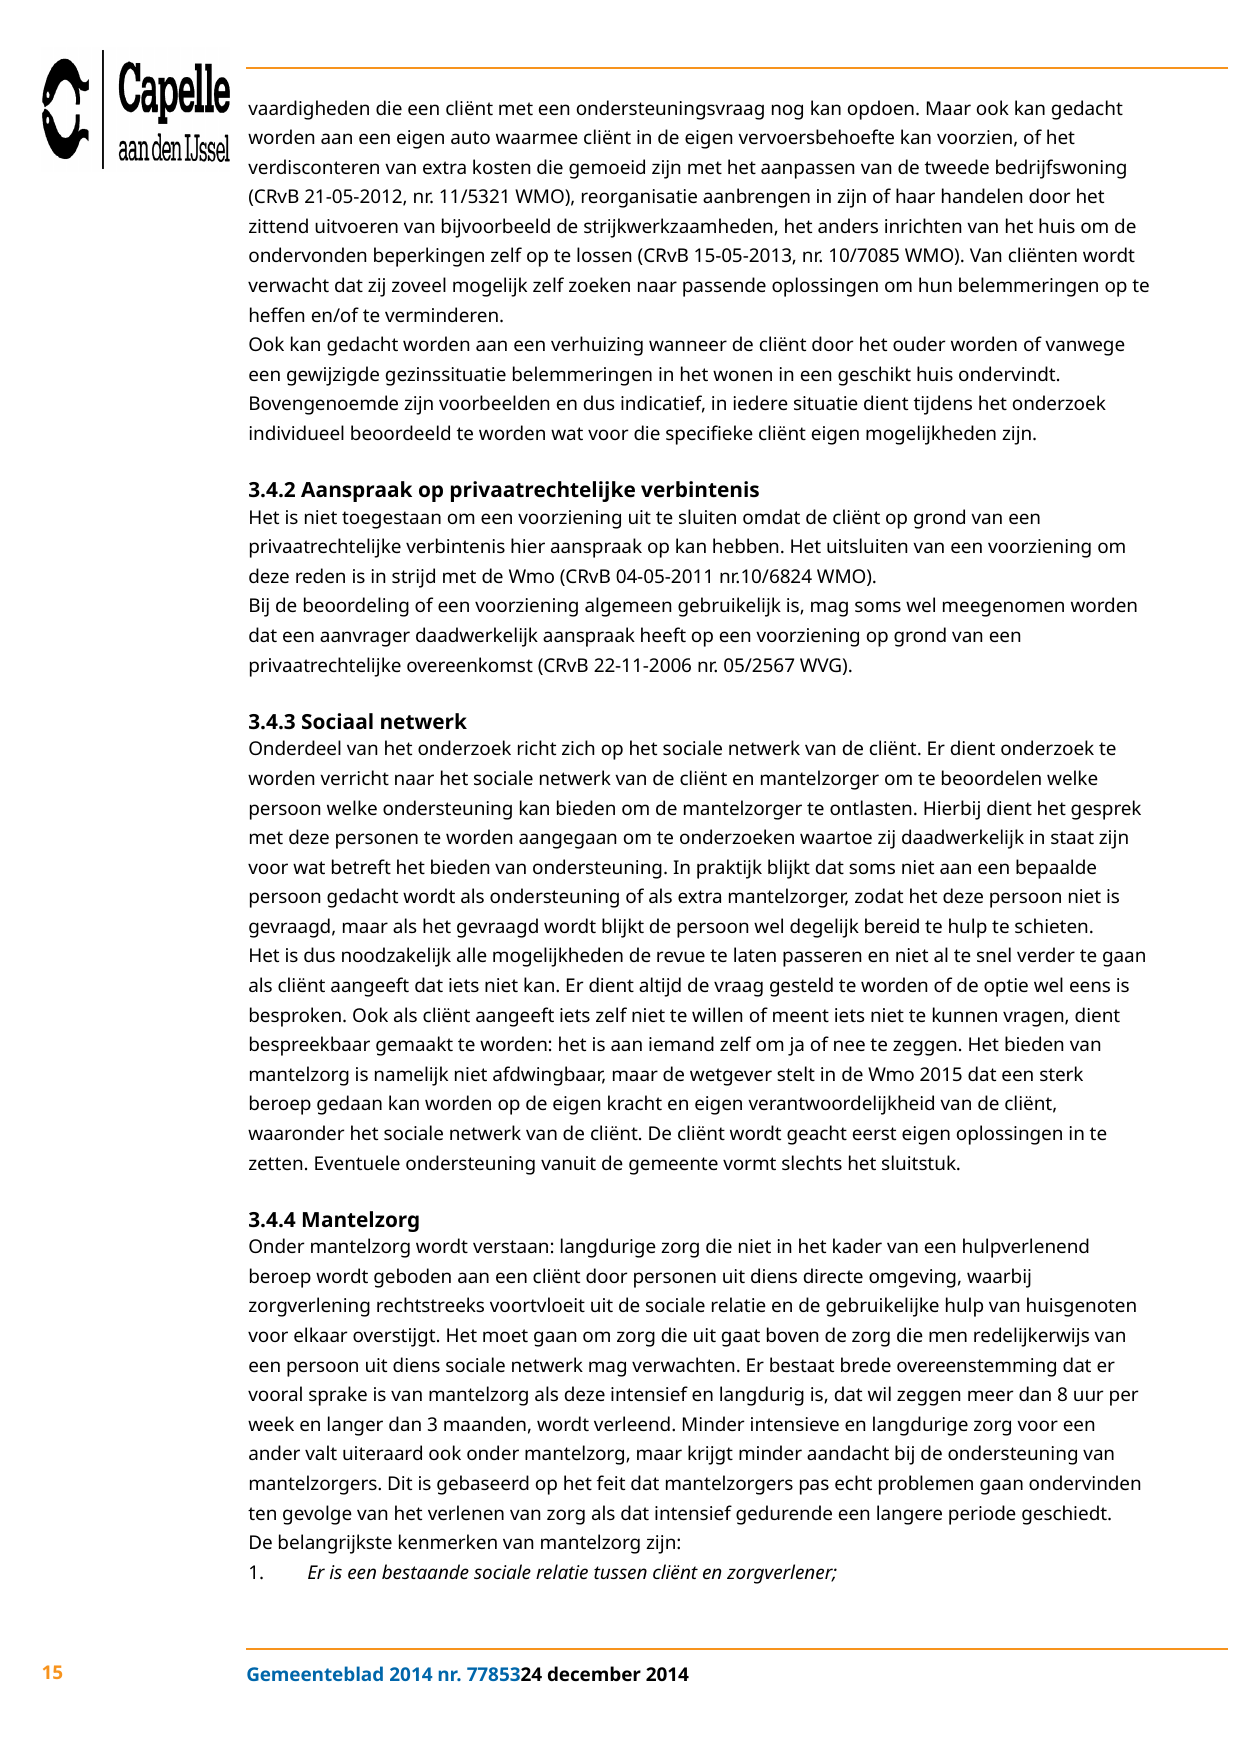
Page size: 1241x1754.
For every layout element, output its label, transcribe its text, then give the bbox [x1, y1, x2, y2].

text Bovengenoemde zijn voorbeelden en dus indicatief, in iedere situatie dient tijdens het onderzoek individueel beoordeeld te worden wat voor die specifieke cliënt eigen mogelijkheden zijn. [248, 391, 1152, 446]
text Onder mantelzorg wordt verstaan: langdurige zorg die niet in het kader van een hulpverlenend beroep wordt geboden aan een cliënt door personen uit diens directe omgeving, waarbij zorgverlening rechtstreeks voortvloeit uit de sociale relatie en de gebruikelijke hulp van huisgenoten voor elkaar overstijgt. Het moet gaan om zorg die uit gaat boven de zorg die men redelijkerwijs van een persoon uit diens sociale netwerk mag verwachten. Er bestaat brede overeenstemming dat er vooral sprake is van mantelzorg als deze intensief en langdurig is, dat wil zeggen meer dan 8 uur per week en langer dan 3 maanden, wordt verleend. Minder intensieve en langdurige zorg voor een ander valt uiteraard ook onder mantelzorg, maar krijgt minder aandacht bij de ondersteuning van mantelzorgers. Dit is gebaseerd op het feit dat mantelzorgers pas echt problemen gaan ondervinden ten gevolge van het verlenen van zorg als dat intensief gedurende een langere periode geschiedt. [248, 1233, 1152, 1526]
text Het is dus noodzakelijk alle mogelijkheden de revue te laten passeren en niet al te snel verder te gaan als cliënt aangeeft dat iets niet kan. Er dient altijd de vraag gesteld te worden of de optie wel eens is besproken. Ook als cliënt aangeeft iets zelf niet te willen of meent iets niet te kunnen vragen, dient bespreekbaar gemaakt te worden: het is aan iemand zelf om ja of nee te zeggen. Het bieden van mantelzorg is namelijk niet afdwingbaar, maar de wetgever stelt in de Wmo 2015 dat een sterk beroep gedaan kan worden op de eigen kracht en eigen verantwoordelijkheid van de cliënt, waaronder het sociale netwerk van de cliënt. De cliënt wordt geacht eerst eigen oplossingen in te zetten. Eventuele ondersteuning vanuit de gemeente vormt slechts het sluitstuk. [248, 943, 1152, 1176]
text Ook kan gedacht worden aan een verhuizing wanneer de cliënt door het ouder worden of vanwege een gewijzigde gezinssituatie belemmeringen in het wonen in een geschikt huis ondervindt. [248, 331, 1152, 387]
picture [41, 47, 231, 172]
list Er is een bestaande sociale relatie tussen cliënt en zorgverlener; [248, 1559, 1152, 1585]
text De belangrijkste kenmerken van mantelzorg zijn: [248, 1529, 1152, 1555]
text vaardigheden die een cliënt met een ondersteuningsvraag nog kan opdoen. Maar ook kan gedacht worden aan een eigen auto waarmee cliënt in de eigen vervoersbehoefte kan voorzien, of het verdisconteren van extra kosten die gemoeid zijn met het aanpassen van de tweede bedrijfswoning (CRvB 21-05-2012, nr. 11/5321 WMO), reorganisatie aanbrengen in zijn of haar handelen door het zittend uitvoeren van bijvoorbeeld de strijkwerkzaamheden, het anders inrichten van het huis om de ondervonden beperkingen zelf op te lossen (CRvB 15-05-2013, nr. 10/7085 WMO). Van cliënten wordt verwacht dat zij zoveel mogelijk zelf zoeken naar passende oplossingen om hun belemmeringen op te heffen en/of te verminderen. [248, 95, 1152, 328]
text 3.4.2 Aanspraak op privaatrechtelijke verbintenis [248, 476, 1152, 504]
text Onderdeel van het onderzoek richt zich op het sociale netwerk van de cliënt. Er dient onderzoek te worden verricht naar het sociale netwerk van de cliënt en mantelzorger om te beoordelen welke persoon welke ondersteuning kan bieden om de mantelzorger te ontlasten. Hierbij dient het gesprek met deze personen te worden aangegaan om te onderzoeken waartoe zij daadwerkelijk in staat zijn voor wat betreft het bieden van ondersteuning. In praktijk blijkt dat soms niet aan een bepaalde persoon gedacht wordt als ondersteuning of als extra mantelzorger, zodat het deze persoon niet is gevraagd, maar als het gevraagd wordt blijkt de persoon wel degelijk bereid te hulp te schieten. [248, 736, 1152, 939]
text Het is niet toegestaan om een voorziening uit te sluiten omdat de cliënt op grond van een privaatrechtelijke verbintenis hier aanspraak op kan hebben. Het uitsluiten van een voorziening om deze reden is in strijd met de Wmo (CRvB 04-05-2011 nr.10/6824 WMO). [248, 504, 1152, 589]
text 3.4.3 Sociaal netwerk [248, 707, 1152, 736]
text Bij de beoordeling of een voorziening algemeen gebruikelijk is, mag soms wel meegenomen worden dat een aanvrager daadwerkelijk aanspraak heeft op een voorziening op grond van een privaatrechtelijke overeenkomst (CRvB 22-11-2006 nr. 05/2567 WVG). [248, 593, 1152, 678]
text 3.4.4 Mantelzorg [248, 1205, 1152, 1233]
